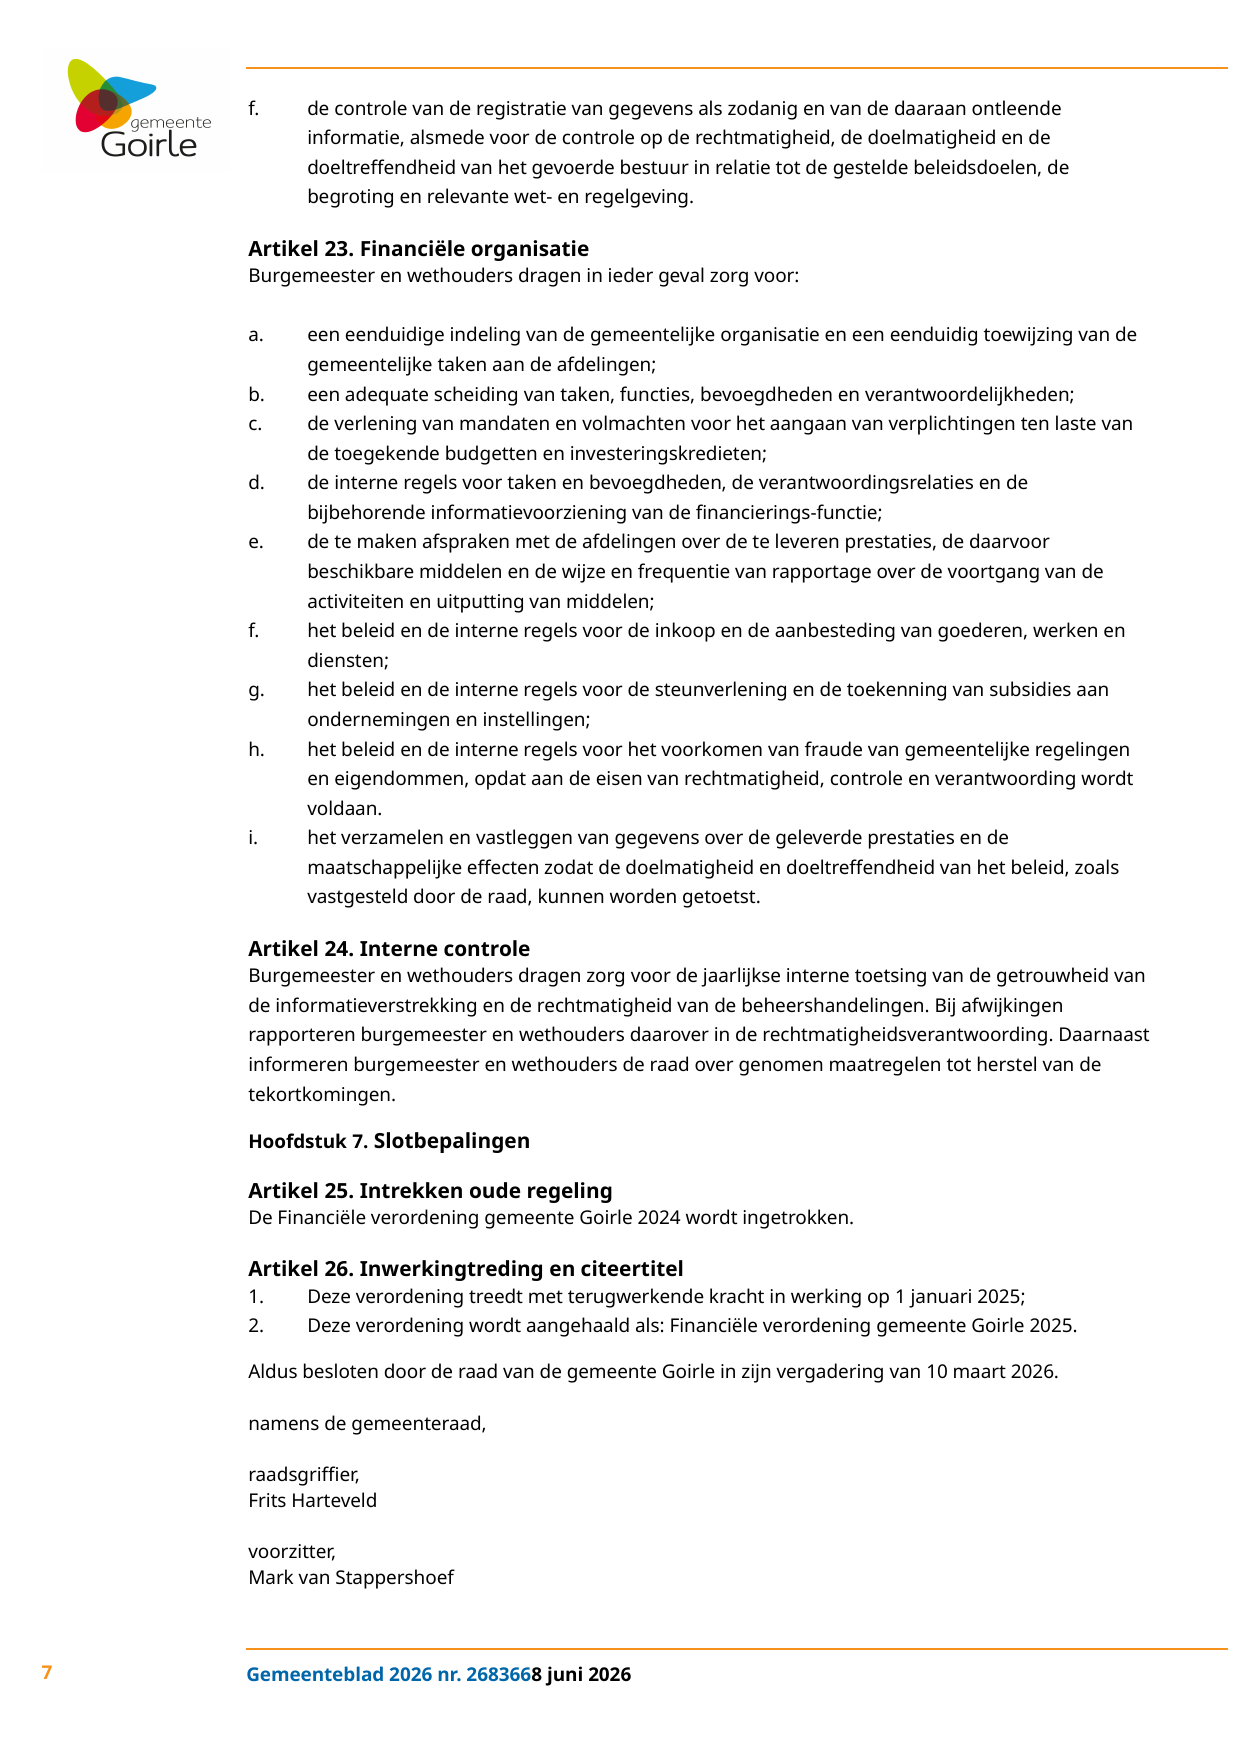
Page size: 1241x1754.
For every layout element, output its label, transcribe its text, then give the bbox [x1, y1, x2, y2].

text Hoofdstuk 7. Slotbepalingen [248, 1126, 1152, 1155]
list het beleid en de interne regels voor de inkoop en de aanbesteding van goederen, werken en diensten; [248, 617, 1152, 673]
text Artikel 24. Interne controle [248, 934, 1152, 962]
text De Financiële verordening gemeente Goirle 2024 wordt ingetrokken. [248, 1204, 1152, 1230]
list het verzamelen en vastleggen van gegevens over de geleverde prestaties en de maatschappelijke effecten zodat de doelmatigheid en doeltreffendheid van het beleid, zoals vastgesteld door de raad, kunnen worden getoetst. [248, 824, 1152, 909]
text raadsgriffier, [248, 1461, 1152, 1487]
list Deze verordening wordt aangehaald als: Financiële verordening gemeente Goirle 2025. [248, 1313, 1152, 1338]
text Artikel 23. Financiële organisatie [248, 234, 1152, 262]
text Aldus besloten door de raad van de gemeente Goirle in zijn vergadering van 10 maart 2026. [248, 1358, 1152, 1384]
text Mark van Stappershoef [248, 1564, 1152, 1590]
text voorzitter, [248, 1538, 1152, 1564]
list Deze verordening treedt met terugwerkende kracht in werking op 1 januari 2025; [248, 1283, 1152, 1309]
list het beleid en de interne regels voor het voorkomen van fraude van gemeentelijke regelingen en eigendommen, opdat aan de eisen van rechtmatigheid, controle en verantwoording wordt voldaan. [248, 736, 1152, 821]
list de verlening van mandaten en volmachten voor het aangaan van verplichtingen ten laste van de toegekende budgetten en investeringskredieten; [248, 410, 1152, 466]
list de te maken afspraken met de afdelingen over de te leveren prestaties, de daarvoor beschikbare middelen en de wijze en frequentie van rapportage over de voortgang van de activiteiten en uitputting van middelen; [248, 529, 1152, 613]
list een eenduidige indeling van de gemeentelijke organisatie en een eenduidig toewijzing van de gemeentelijke taken aan de afdelingen; [248, 322, 1152, 377]
text Burgemeester en wethouders dragen in ieder geval zorg voor: [248, 262, 1152, 288]
list de interne regels voor taken en bevoegdheden, de verantwoordingsrelaties en de bijbehorende informatievoorziening van de financierings-functie; [248, 469, 1152, 525]
picture [41, 47, 231, 172]
list een adequate scheiding van taken, functies, bevoegdheden en verantwoordelijkheden; [248, 381, 1152, 406]
text namens de gemeenteraad, [248, 1410, 1152, 1435]
text Artikel 26. Inwerkingtreding en citeertitel [248, 1254, 1152, 1283]
list de controle van de registratie van gegevens als zodanig en van de daaraan ontleende informatie, alsmede voor de controle op de rechtmatigheid, de doelmatigheid en de doeltreffendheid van het gevoerde bestuur in relatie tot de gestelde beleidsdoelen, de begroting en relevante wet- en regelgeving. [248, 95, 1152, 209]
list het beleid en de interne regels voor de steunverlening en de toekenning van subsidies aan ondernemingen en instellingen; [248, 677, 1152, 732]
text Frits Harteveld [248, 1487, 1152, 1513]
text Burgemeester en wethouders dragen zorg voor de jaarlijkse interne toetsing van de getrouwheid van de informatieverstrekking en de rechtmatigheid van de beheershandelingen. Bij afwijkingen rapporteren burgemeester en wethouders daarover in de rechtmatigheidsverantwoording. Daarnaast informeren burgemeester en wethouders de raad over genomen maatregelen tot herstel van de tekortkomingen. [248, 962, 1152, 1107]
text Artikel 25. Intrekken oude regeling [248, 1176, 1152, 1204]
